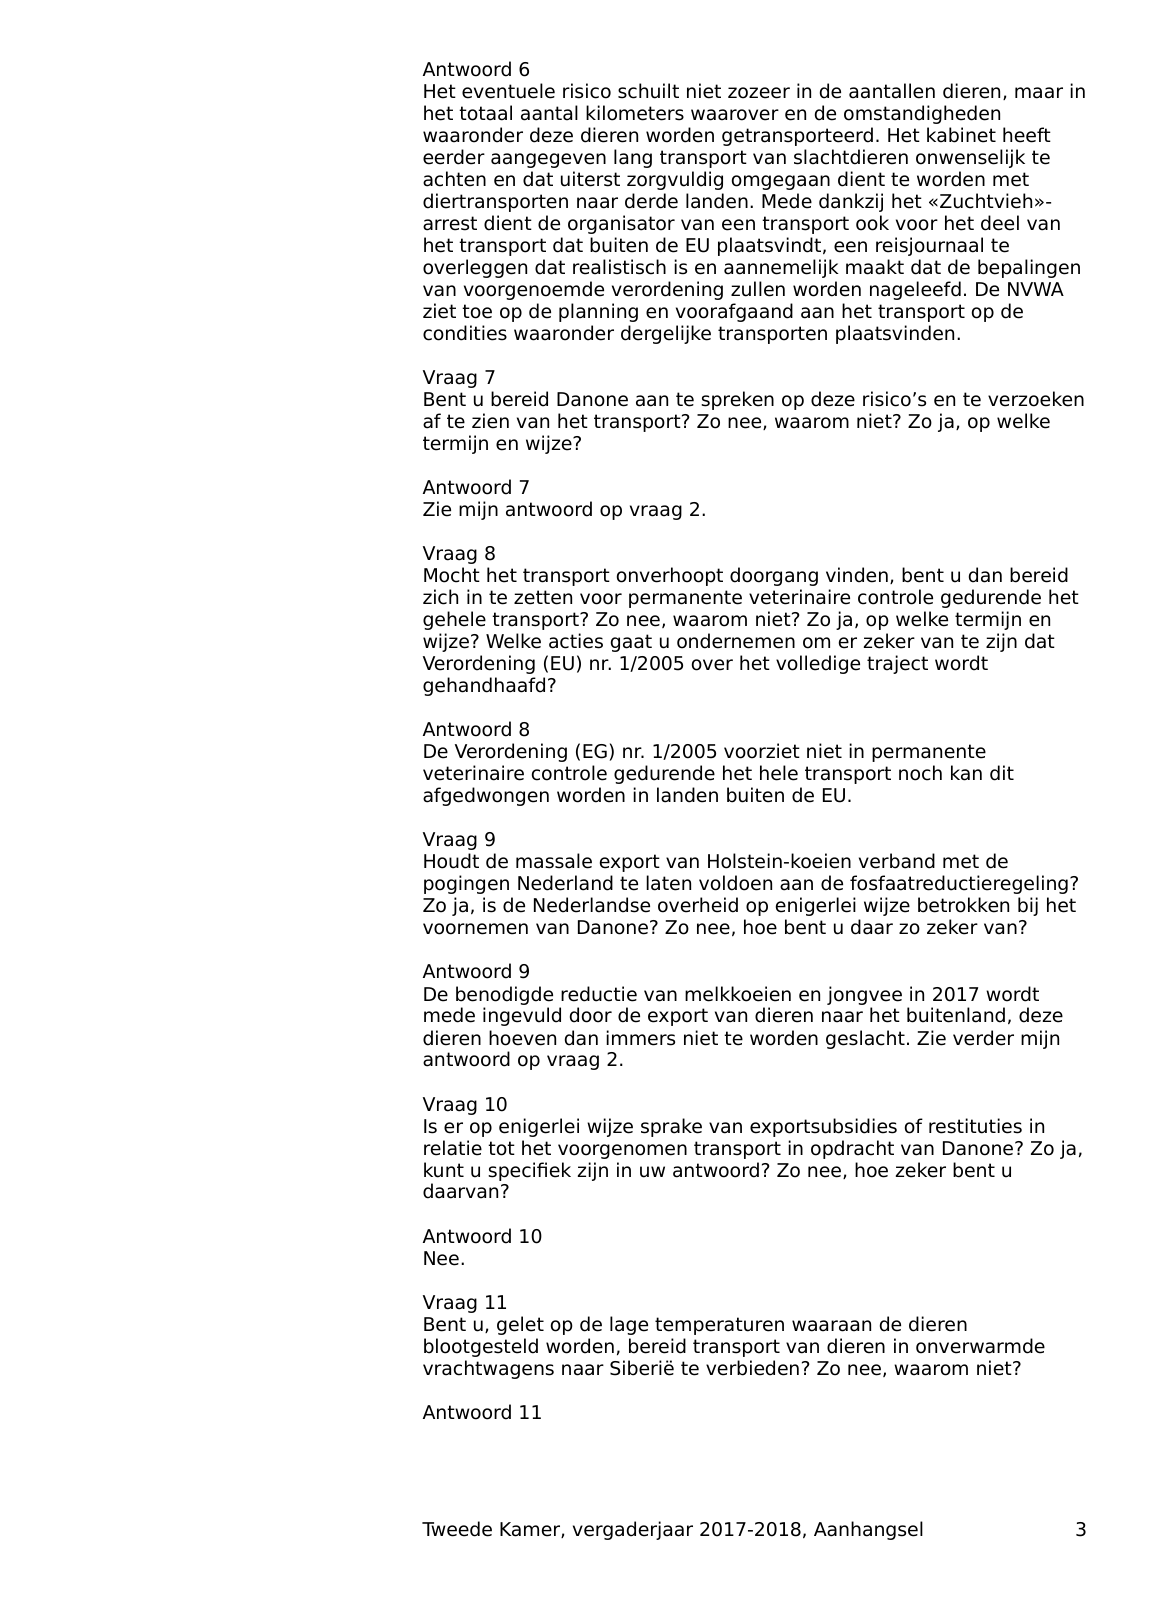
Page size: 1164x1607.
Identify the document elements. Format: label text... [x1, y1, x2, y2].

text Nee. [422, 1248, 1087, 1269]
text Antwoord 11 [422, 1402, 1087, 1424]
text Het eventuele risico schuilt niet zozeer in de aantallen dieren, maar in het totaal aantal kilometers waarover en de omstandigheden waaronder deze dieren worden getransporteerd. Het kabinet heeft eerder aangegeven lang transport van slachtdieren onwenselijk te achten en dat uiterst zorgvuldig omgegaan dient te worden met diertransporten naar derde landen. Mede dankzij het «Zuchtvieh»-arrest dient de organisator van een transport ook voor het deel van het transport dat buiten de EU plaatsvindt, een reisjournaal te overleggen dat realistisch is en aannemelijk maakt dat de bepalingen van voorgenoemde verordening zullen worden nageleefd. De NVWA ziet toe op de planning en voorafgaand aan het transport op de condities waaronder dergelijke transporten plaatsvinden. [422, 81, 1087, 345]
text Antwoord 7 [422, 477, 1087, 499]
text De benodigde reductie van melkkoeien en jongvee in 2017 wordt mede ingevuld door de export van dieren naar het buitenland, deze dieren hoeven dan immers niet te worden geslacht. Zie verder mijn antwoord op vraag 2. [422, 983, 1087, 1071]
text Antwoord 9 [422, 961, 1087, 983]
text Antwoord 10 [422, 1226, 1087, 1248]
text Bent u bereid Danone aan te spreken op deze risico’s en te verzoeken af te zien van het transport? Zo nee, waarom niet? Zo ja, op welke termijn en wijze? [422, 389, 1087, 455]
text Vraag 11 [422, 1292, 1087, 1314]
text Antwoord 8 [422, 719, 1087, 741]
text Mocht het transport onverhoopt doorgang vinden, bent u dan bereid zich in te zetten voor permanente veterinaire controle gedurende het gehele transport? Zo nee, waarom niet? Zo ja, op welke termijn en wijze? Welke acties gaat u ondernemen om er zeker van te zijn dat Verordening (EU) nr. 1/2005 over het volledige traject wordt gehandhaafd? [422, 565, 1087, 697]
text Vraag 9 [422, 829, 1087, 851]
text Vraag 8 [422, 543, 1087, 565]
text Zie mijn antwoord op vraag 2. [422, 499, 1087, 521]
text Antwoord 6 [422, 59, 1087, 81]
text Vraag 10 [422, 1093, 1087, 1116]
text Bent u, gelet op de lage temperaturen waaraan de dieren blootgesteld worden, bereid transport van dieren in onverwarmde vrachtwagens naar Siberië te verbieden? Zo nee, waarom niet? [422, 1314, 1087, 1380]
text Is er op enigerlei wijze sprake van exportsubsidies of restituties in relatie tot het voorgenomen transport in opdracht van Danone? Zo ja, kunt u specifiek zijn in uw antwoord? Zo nee, hoe zeker bent u daarvan? [422, 1116, 1087, 1203]
text Vraag 7 [422, 367, 1087, 389]
text Houdt de massale export van Holstein-koeien verband met de pogingen Nederland te laten voldoen aan de fosfaatreductieregeling? Zo ja, is de Nederlandse overheid op enigerlei wijze betrokken bij het voornemen van Danone? Zo nee, hoe bent u daar zo zeker van? [422, 851, 1087, 939]
text De Verordening (EG) nr. 1/2005 voorziet niet in permanente veterinaire controle gedurende het hele transport noch kan dit afgedwongen worden in landen buiten de EU. [422, 741, 1087, 807]
